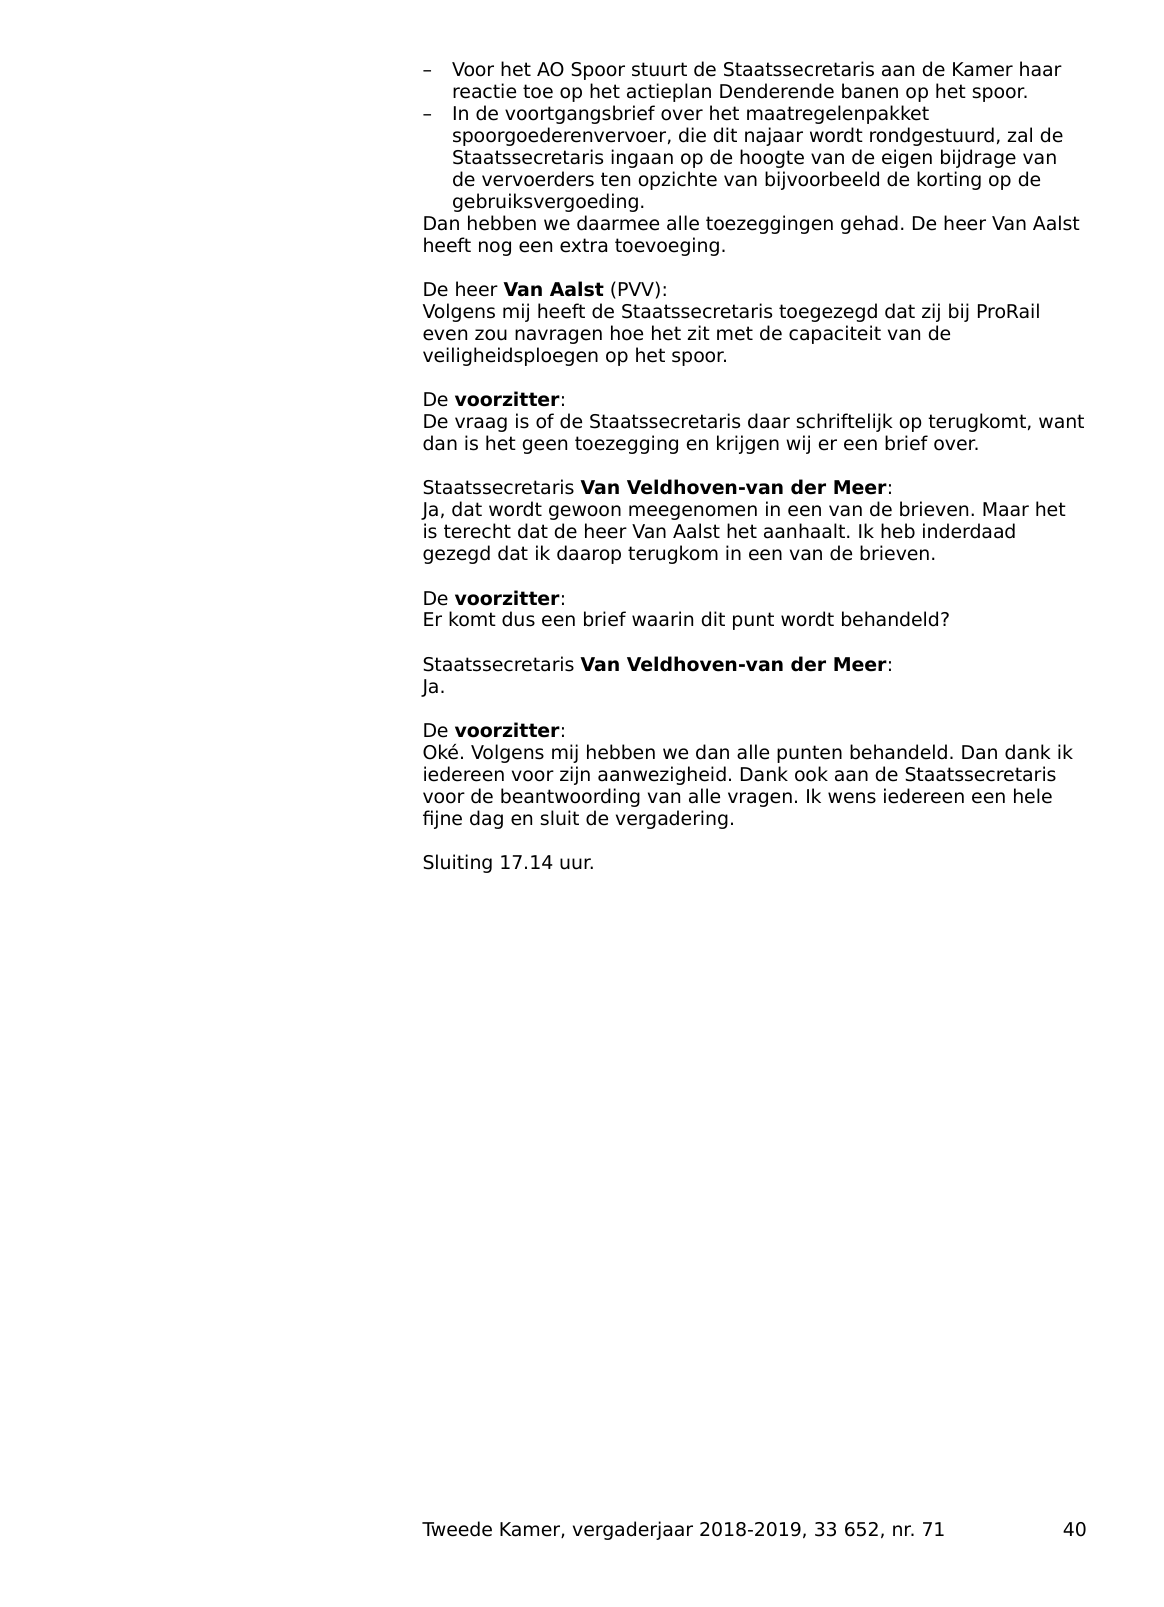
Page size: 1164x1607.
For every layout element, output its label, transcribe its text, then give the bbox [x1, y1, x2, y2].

text – In de voortgangsbrief over het maatregelenpakket spoorgoederenvervoer, die dit najaar wordt rondgestuurd, zal de Staatssecretaris ingaan op de hoogte van de eigen bijdrage van de vervoerders ten opzichte van bijvoorbeeld de korting op de gebruiksvergoeding. [422, 103, 1087, 213]
text De heer Van Aalst (PVV): [422, 279, 1087, 301]
text Ja. [422, 676, 1087, 697]
text Staatssecretaris Van Veldhoven-van der Meer: [422, 477, 1087, 499]
text De voorzitter: [422, 587, 1087, 609]
text Volgens mij heeft de Staatssecretaris toegezegd dat zij bij ProRail even zou navragen hoe het zit met de capaciteit van de veiligheidsploegen op het spoor. [422, 301, 1087, 367]
text De voorzitter: [422, 720, 1087, 742]
text Oké. Volgens mij hebben we dan alle punten behandeld. Dan dank ik iedereen voor zijn aanwezigheid. Dank ook aan de Staatssecretaris voor de beantwoording van alle vragen. Ik wens iedereen een hele fijne dag en sluit de vergadering. [422, 742, 1087, 829]
text Ja, dat wordt gewoon meegenomen in een van de brieven. Maar het is terecht dat de heer Van Aalst het aanhaalt. Ik heb inderdaad gezegd dat ik daarop terugkom in een van de brieven. [422, 499, 1087, 565]
text Sluiting 17.14 uur. [422, 852, 1087, 874]
text De vraag is of de Staatssecretaris daar schriftelijk op terugkomt, want dan is het geen toezegging en krijgen wij er een brief over. [422, 411, 1087, 455]
text Staatssecretaris Van Veldhoven-van der Meer: [422, 653, 1087, 676]
text Dan hebben we daarmee alle toezeggingen gehad. De heer Van Aalst heeft nog een extra toevoeging. [422, 213, 1087, 257]
text Er komt dus een brief waarin dit punt wordt behandeld? [422, 609, 1087, 631]
text De voorzitter: [422, 389, 1087, 411]
text – Voor het AO Spoor stuurt de Staatssecretaris aan de Kamer haar reactie toe op het actieplan Denderende banen op het spoor. [422, 59, 1087, 103]
